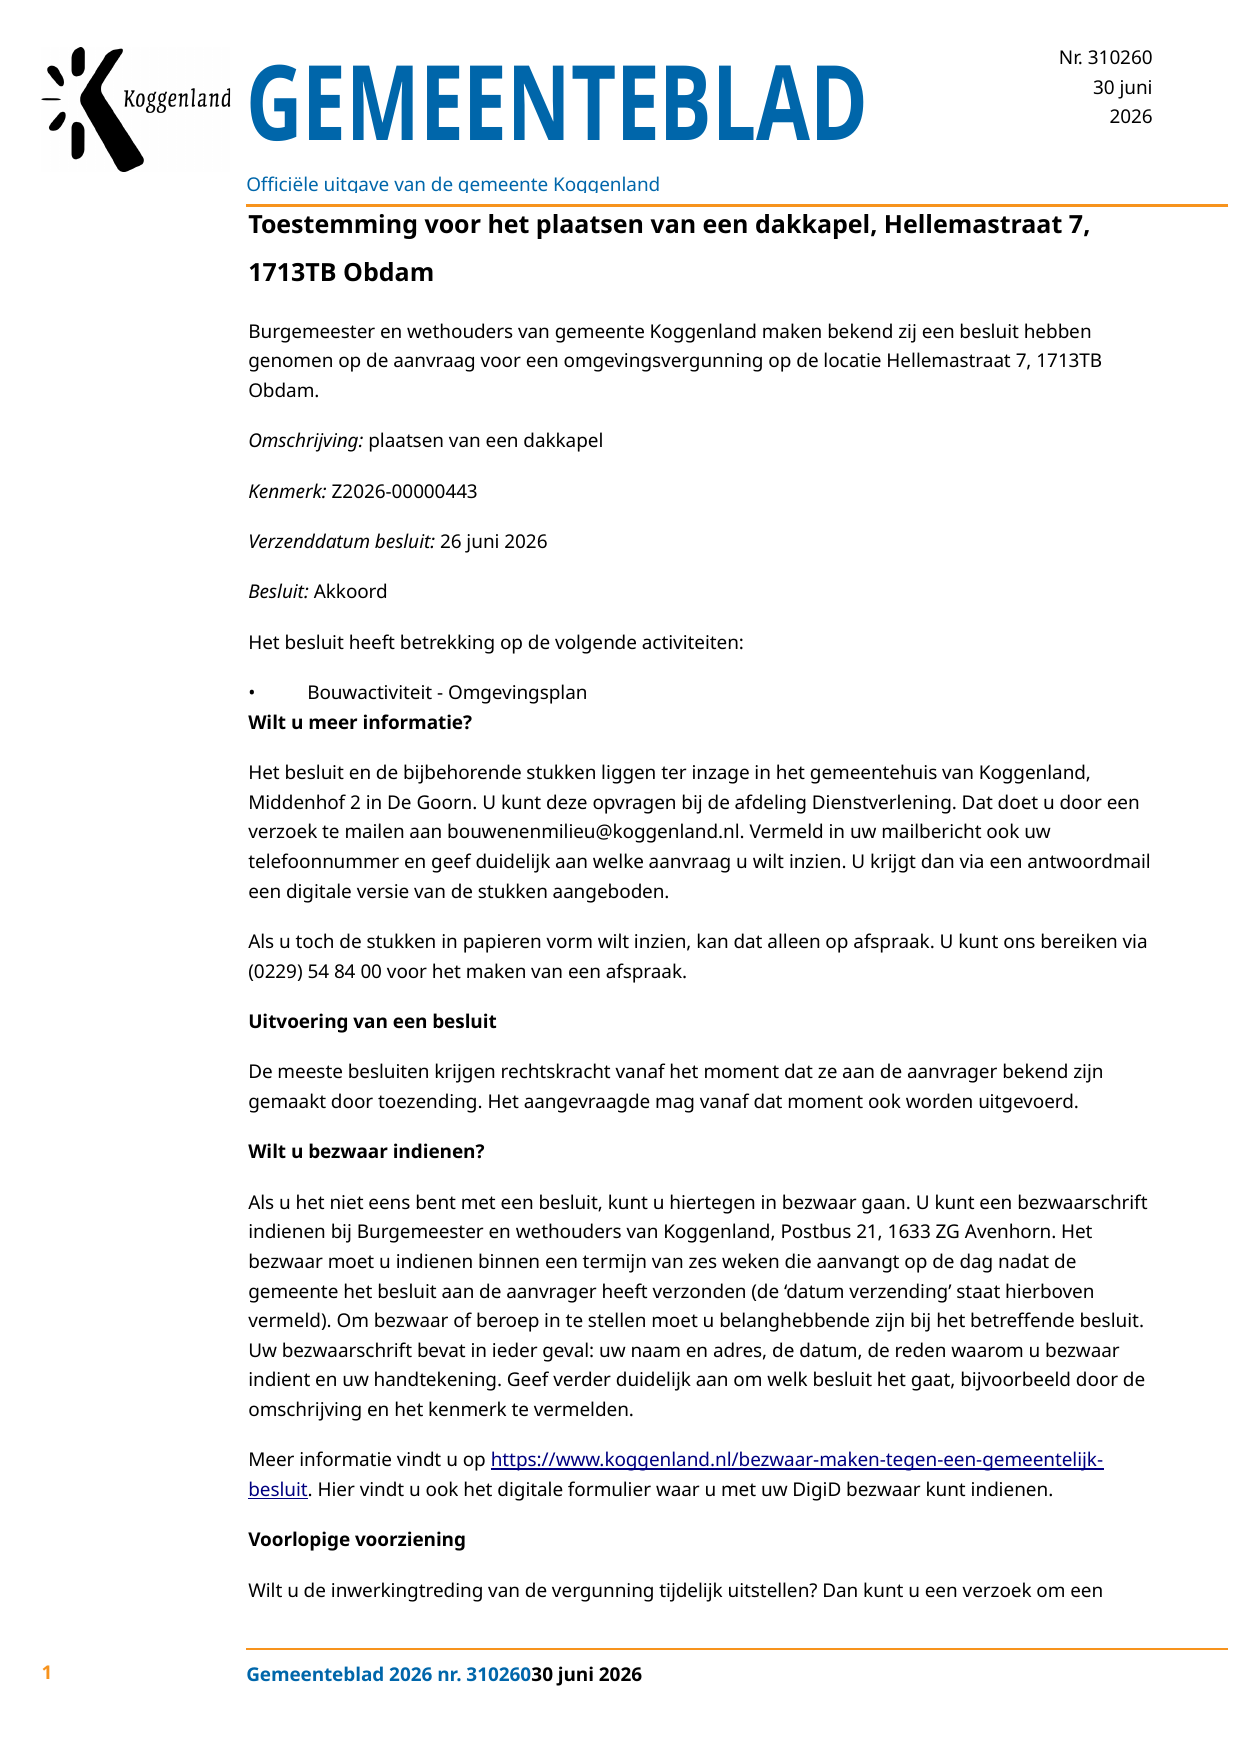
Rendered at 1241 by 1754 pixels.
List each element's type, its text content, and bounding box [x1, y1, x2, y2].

text Toestemming voor het plaatsen van een dakkapel, Hellemastraat 7, 1713TB Obdam [248, 207, 1152, 288]
list Bouwactiviteit - Omgevingsplan [248, 679, 1152, 705]
text Als u toch de stukken in papieren vorm wilt inzien, kan dat alleen op afspraak. U kunt ons bereiken via (0229) 54 84 00 voor het maken van een afspraak. [248, 928, 1152, 984]
text Wilt u de inwerkingtreding van de vergunning tijdelijk uitstellen? Dan kunt u een verzoek om een [248, 1577, 1152, 1603]
text Besluit: Akkoord [248, 579, 1152, 604]
text Als u het niet eens bent met een besluit, kunt u hiertegen in bezwaar gaan. U kunt een bezwaarschrift indienen bij Burgemeester en wethouders van Koggenland, Postbus 21, 1633 ZG Avenhorn. Het bezwaar moet u indienen binnen een termijn van zes weken die aanvangt op de dag nadat de gemeente het besluit aan de aanvrager heeft verzonden (de ‘datum verzending’ staat hierboven vermeld). Om bezwaar of beroep in te stellen moet u belanghebbende zijn bij het betreffende besluit. Uw bezwaarschrift bevat in ieder geval: uw naam en adres, de datum, de reden waarom u bezwaar indient en uw handtekening. Geef verder duidelijk aan om welk besluit het gaat, bijvoorbeeld door de omschrijving en het kenmerk te vermelden. [248, 1189, 1152, 1422]
text Meer informatie vindt u op https://www.koggenland.nl/bezwaar-maken-tegen-een-gemeentelijk-besluit. Hier vindt u ook het digitale formulier waar u met uw DigiD bezwaar kunt indienen. [248, 1447, 1152, 1502]
text Het besluit en de bijbehorende stukken liggen ter inzage in het gemeentehuis van Koggenland, Middenhof 2 in De Goorn. U kunt deze opvragen bij de afdeling Dienstverlening. Dat doet u door een verzoek te mailen aan bouwenenmilieu@koggenland.nl. Vermeld in uw mailbericht ook uw telefoonnummer en geef duidelijk aan welke aanvraag u wilt inzien. U krijgt dan via een antwoordmail een digitale versie van de stukken aangeboden. [248, 759, 1152, 904]
text Uitvoering van een besluit [248, 1008, 1152, 1034]
text Omschrijving: plaatsen van een dakkapel [248, 427, 1152, 453]
text Kenmerk: Z2026-00000443 [248, 478, 1152, 504]
text De meeste besluiten krijgen rechtskracht vanaf het moment dat ze aan de aanvrager bekend zijn gemaakt door toezending. Het aangevraagde mag vanaf dat moment ook worden uitgevoerd. [248, 1059, 1152, 1114]
text Het besluit heeft betrekking op de volgende activiteiten: [248, 629, 1152, 655]
text Voorlopige voorziening [248, 1527, 1152, 1552]
picture [41, 47, 231, 172]
text Burgemeester en wethouders van gemeente Koggenland maken bekend zij een besluit hebben genomen op de aanvraag voor een omgevingsvergunning op de locatie Hellemastraat 7, 1713TB Obdam. [248, 318, 1152, 403]
text Verzenddatum besluit: 26 juni 2026 [248, 528, 1152, 554]
text Wilt u bezwaar indienen? [248, 1139, 1152, 1164]
text Wilt u meer informatie? [248, 709, 1152, 735]
